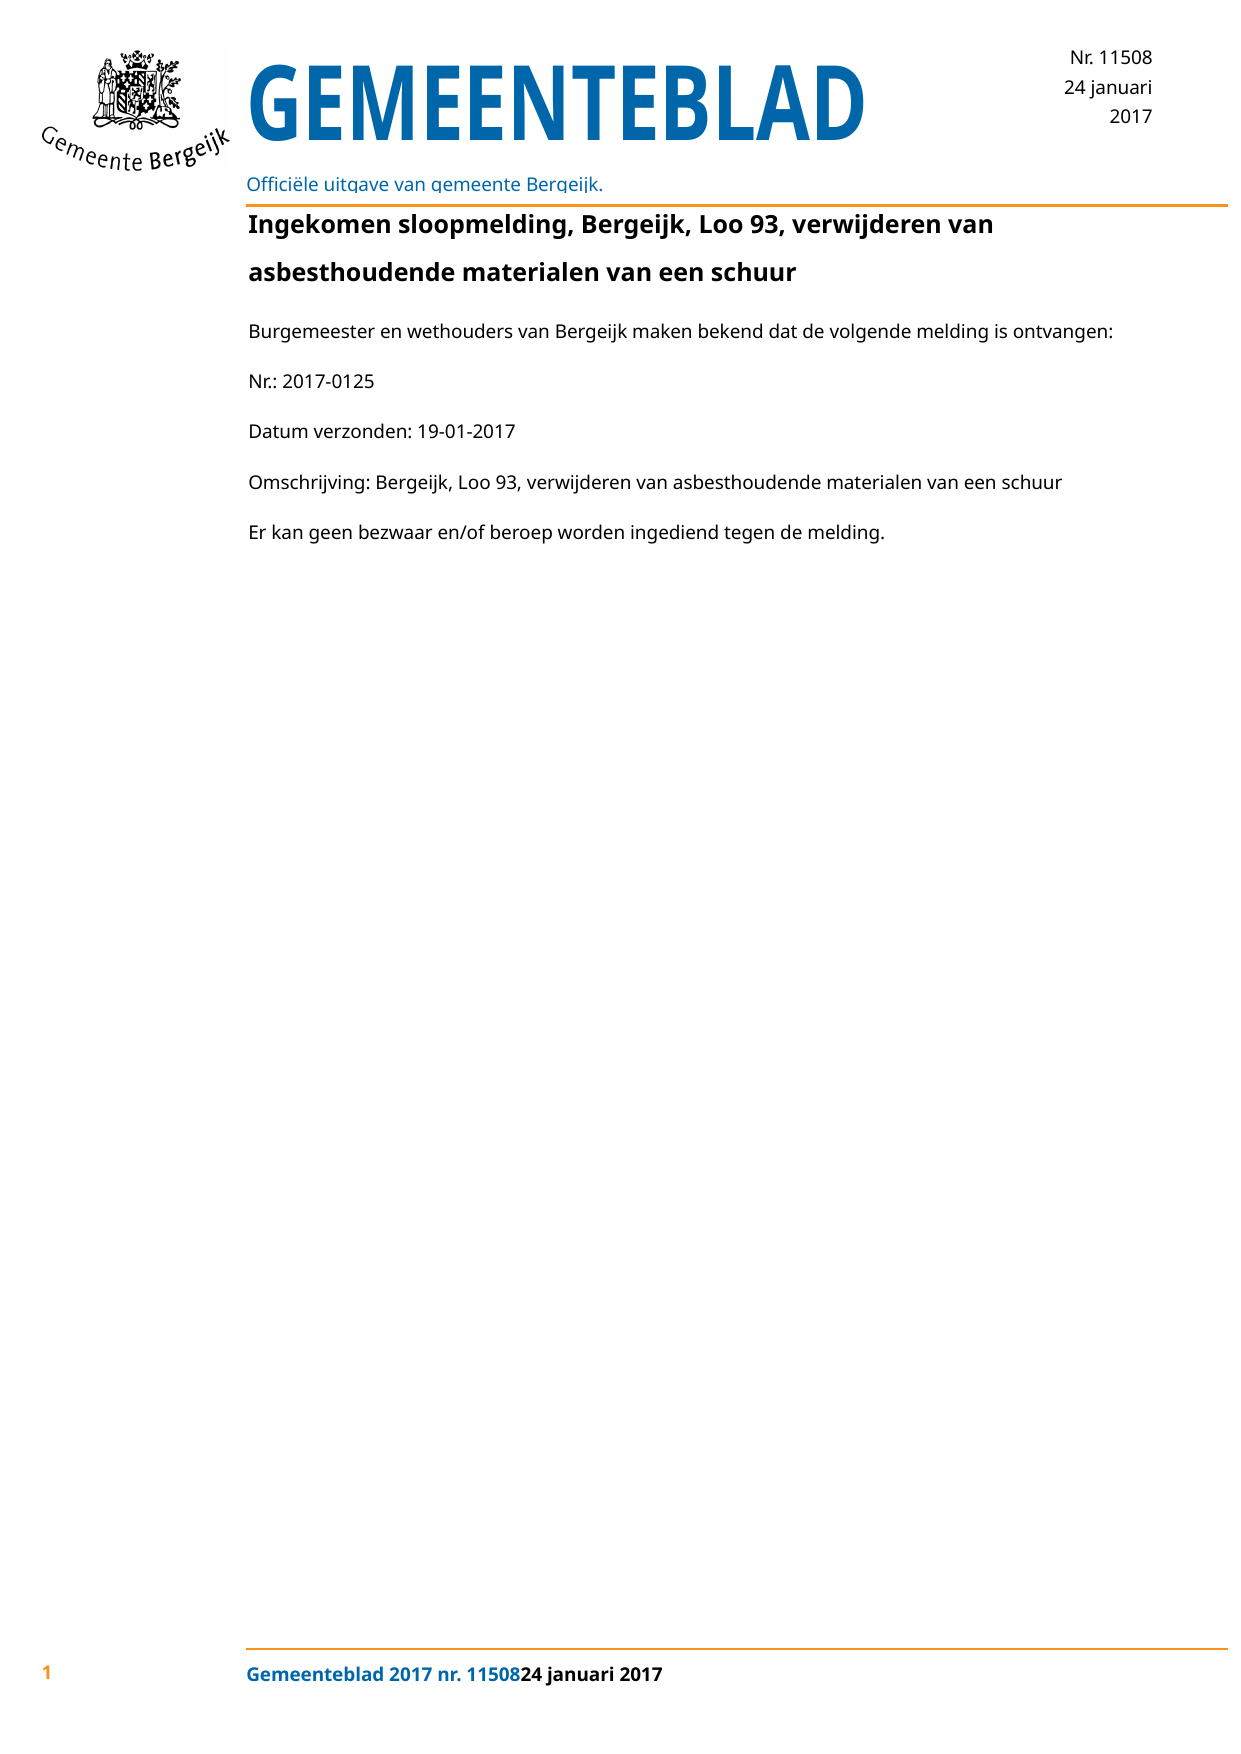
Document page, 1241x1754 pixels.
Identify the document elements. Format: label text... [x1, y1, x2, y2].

picture [41, 47, 231, 172]
text Er kan geen bezwaar en/of beroep worden ingediend tegen de melding. [248, 519, 1152, 545]
text Nr.: 2017-0125 [248, 368, 1152, 394]
text Burgemeester en wethouders van Bergeijk maken bekend dat de volgende melding is ontvangen: [248, 318, 1152, 344]
text Omschrijving: Bergeijk, Loo 93, verwijderen van asbesthoudende materialen van een schuur [248, 469, 1152, 495]
text Datum verzonden: 19-01-2017 [248, 419, 1152, 444]
text Ingekomen sloopmelding, Bergeijk, Loo 93, verwijderen van asbesthoudende materialen van een schuur [248, 207, 1152, 288]
